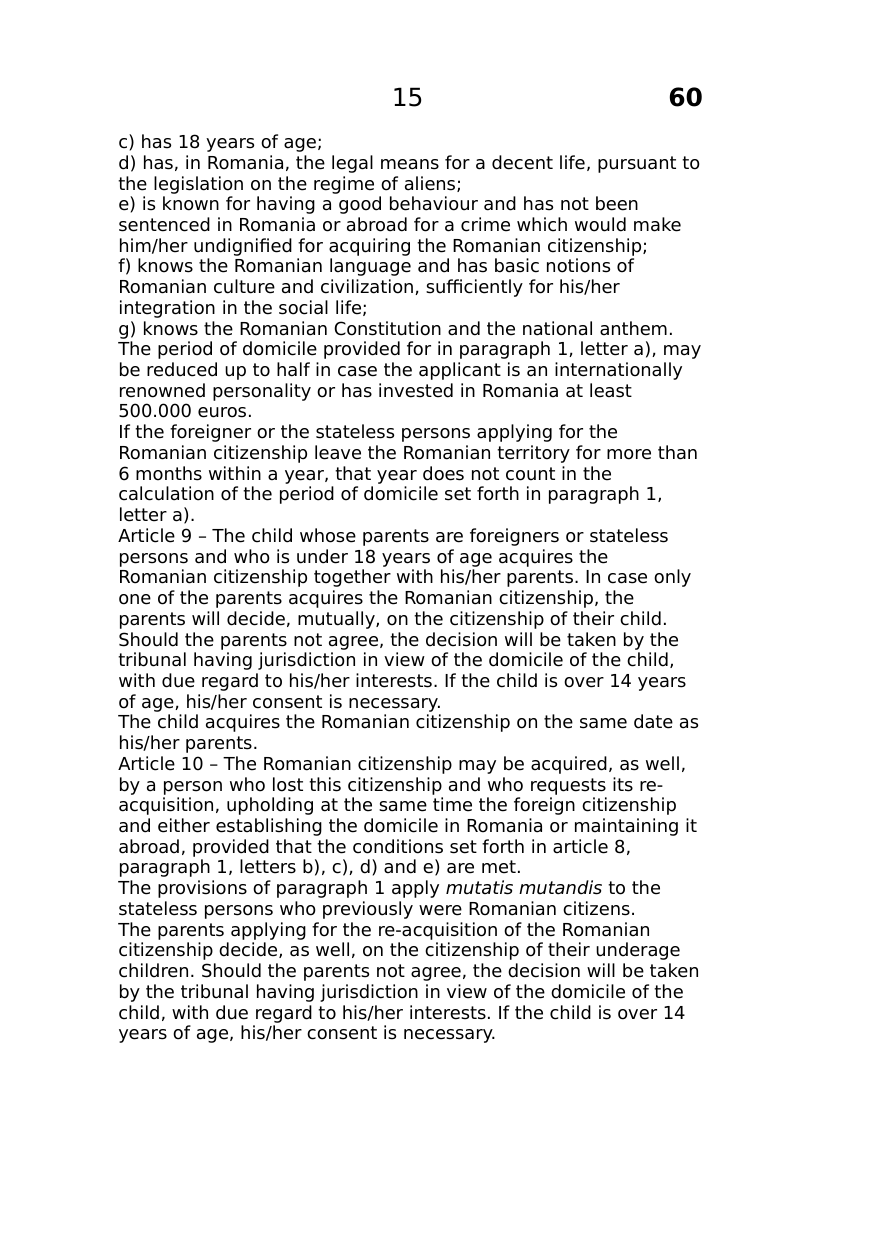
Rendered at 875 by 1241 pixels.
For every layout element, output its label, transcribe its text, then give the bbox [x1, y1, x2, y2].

text The child acquires the Romanian citizenship on the same date as his/her parents. [118, 712, 703, 754]
text Article 9 – The child whose parents are foreigners or stateless persons and who is under 18 years of age acquires the Romanian citizenship together with his/her parents. In case only one of the parents acquires the Romanian citizenship, the parents will decide, mutually, on the citizenship of their child. Should the parents not agree, the decision will be taken by the tribunal having jurisdiction in view of the domicile of the child, with due regard to his/her interests. If the child is over 14 years of age, his/her consent is necessary. [118, 526, 703, 712]
text d) has, in Romania, the legal means for a decent life, pursuant to the legislation on the regime of aliens; [118, 153, 703, 194]
text The provisions of paragraph 1 apply mutatis mutandis to the stateless persons who previously were Romanian citizens. [118, 878, 703, 919]
text c) has 18 years of age; [118, 132, 703, 153]
text g) knows the Romanian Constitution and the national anthem. [118, 318, 703, 339]
text If the foreigner or the stateless persons applying for the Romanian citizenship leave the Romanian territory for more than 6 months within a year, that year does not count in the calculation of the period of domicile set forth in paragraph 1, letter a). [118, 422, 703, 526]
text The period of domicile provided for in paragraph 1, letter a), may be reduced up to half in case the applicant is an internationally renowned personality or has invested in Romania at least 500.000 euros. [118, 339, 703, 422]
text The parents applying for the re-acquisition of the Romanian citizenship decide, as well, on the citizenship of their underage children. Should the parents not agree, the decision will be taken by the tribunal having jurisdiction in view of the domicile of the child, with due regard to his/her interests. If the child is over 14 years of age, his/her consent is necessary. [118, 919, 703, 1044]
text f) knows the Romanian language and has basic notions of Romanian culture and civilization, sufficiently for his/her integration in the social life; [118, 256, 703, 318]
text e) is known for having a good behaviour and has not been sentenced in Romania or abroad for a crime which would make him/her undignified for acquiring the Romanian citizenship; [118, 194, 703, 256]
text Article 10 – The Romanian citizenship may be acquired, as well, by a person who lost this citizenship and who requests its re-acquisition, upholding at the same time the foreign citizenship and either establishing the domicile in Romania or maintaining it abroad, provided that the conditions set forth in article 8, paragraph 1, letters b), c), d) and e) are met. [118, 754, 703, 878]
